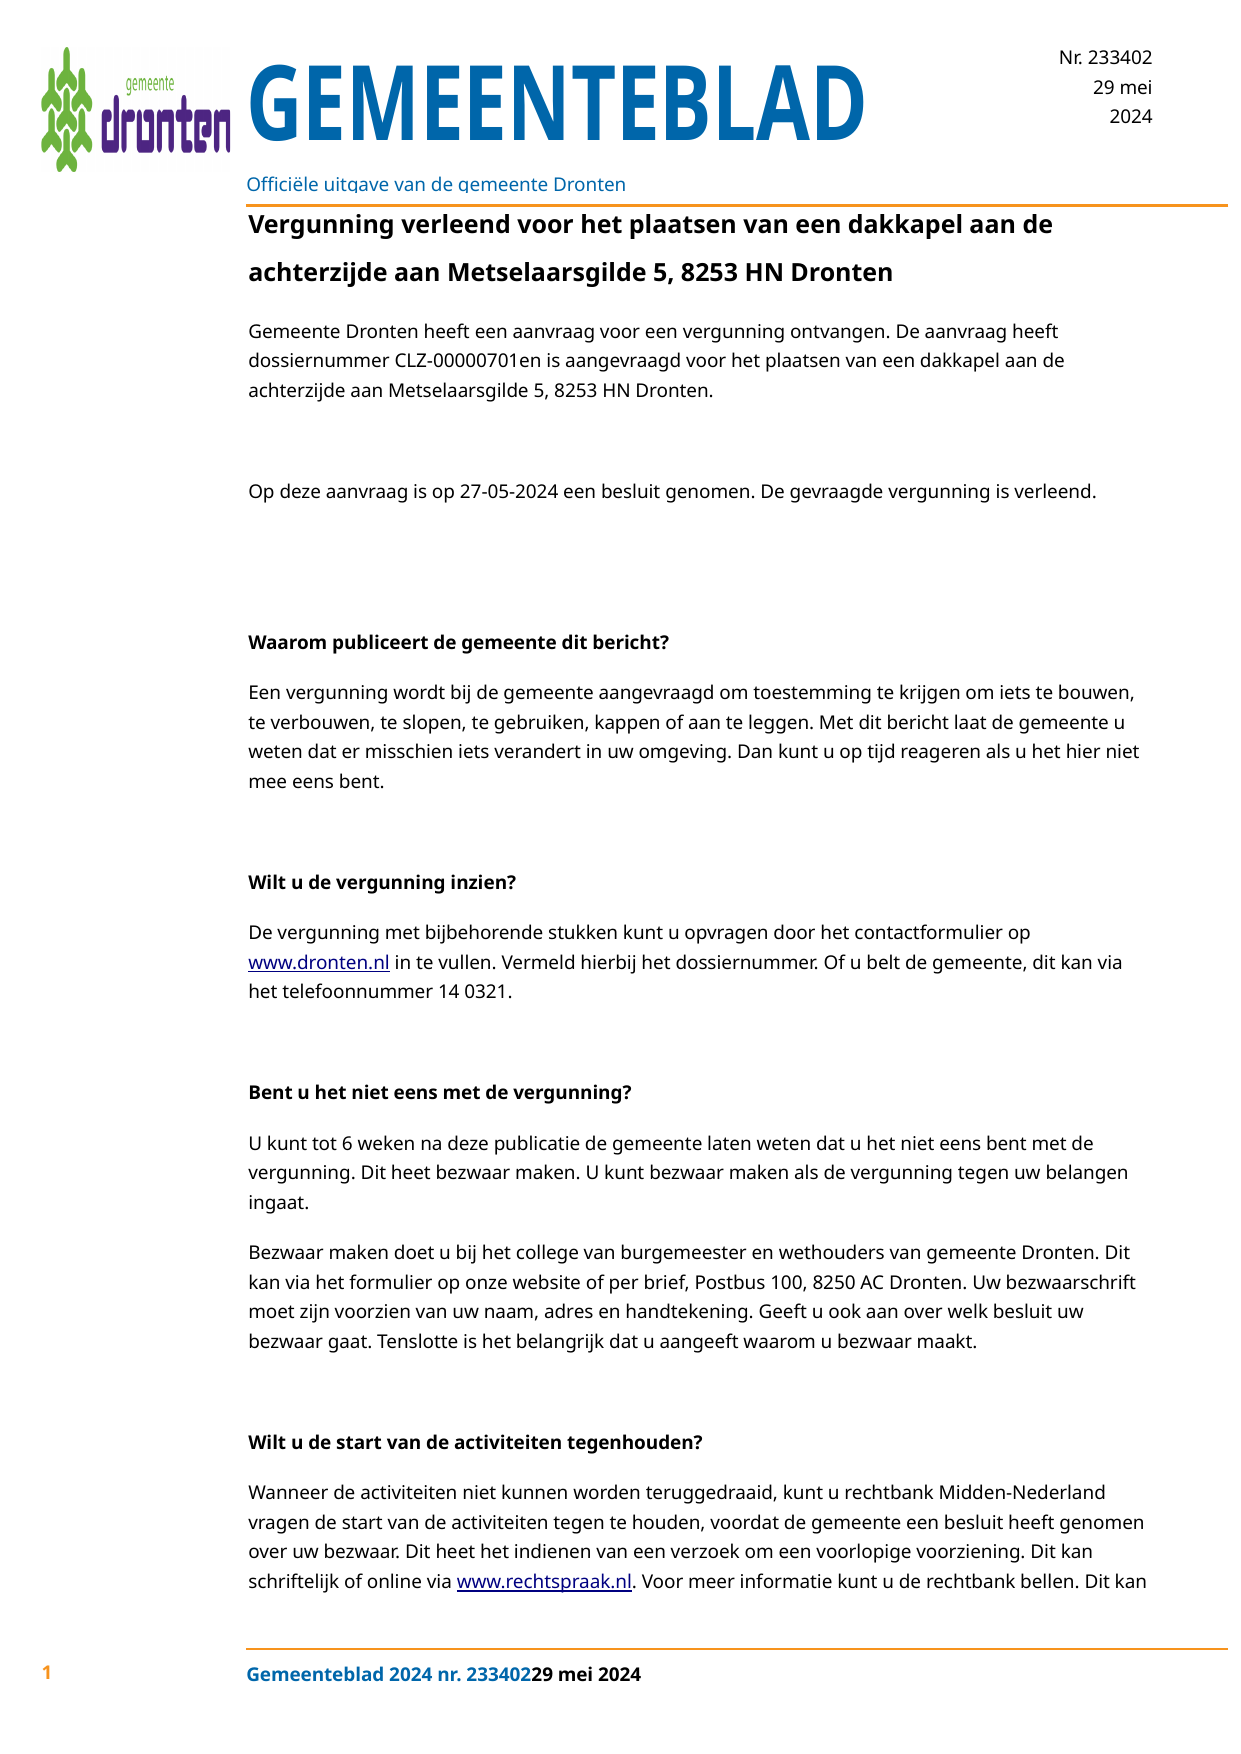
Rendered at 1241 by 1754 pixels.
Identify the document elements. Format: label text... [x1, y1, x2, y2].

text De vergunning met bijbehorende stukken kunt u opvragen door het contactformulier op www.dronten.nl in te vullen. Vermeld hierbij het dossiernummer. Of u belt de gemeente, dit kan via het telefoonnummer 14 0321. [248, 919, 1152, 1004]
text Een vergunning wordt bij de gemeente aangevraagd om toestemming te krijgen om iets te bouwen, te verbouwen, te slopen, te gebruiken, kappen of aan te leggen. Met dit bericht laat de gemeente u weten dat er misschien iets verandert in uw omgeving. Dan kunt u op tijd reageren als u het hier niet mee eens bent. [248, 679, 1152, 794]
picture [41, 47, 231, 172]
text Bent u het niet eens met de vergunning? [248, 1079, 1152, 1105]
text Op deze aanvraag is op 27-05-2024 een besluit genomen. De gevraagde vergunning is verleend. [248, 478, 1152, 504]
text Wanneer de activiteiten niet kunnen worden teruggedraaid, kunt u rechtbank Midden-Nederland vragen de start van de activiteiten tegen te houden, voordat de gemeente een besluit heeft genomen over uw bezwaar. Dit heet het indienen van een verzoek om een voorlopige voorziening. Dit kan schriftelijk of online via www.rechtspraak.nl. Voor meer informatie kunt u de rechtbank bellen. Dit kan [248, 1479, 1152, 1594]
text Waarom publiceert de gemeente dit bericht? [248, 629, 1152, 655]
text Wilt u de vergunning inzien? [248, 869, 1152, 895]
text Vergunning verleend voor het plaatsen van een dakkapel aan de achterzijde aan Metselaarsgilde 5, 8253 HN Dronten [248, 207, 1152, 288]
text Gemeente Dronten heeft een aanvraag voor een vergunning ontvangen. De aanvraag heeft dossiernummer CLZ-00000701en is aangevraagd voor het plaatsen van een dakkapel aan de achterzijde aan Metselaarsgilde 5, 8253 HN Dronten. [248, 318, 1152, 403]
text Bezwaar maken doet u bij het college van burgemeester en wethouders van gemeente Dronten. Dit kan via het formulier op onze website of per brief, Postbus 100, 8250 AC Dronten. Uw bezwaarschrift moet zijn voorzien van uw naam, adres en handtekening. Geeft u ook aan over welk besluit uw bezwaar gaat. Tenslotte is het belangrijk dat u aangeeft waarom u bezwaar maakt. [248, 1239, 1152, 1354]
text Wilt u de start van de activiteiten tegenhouden? [248, 1429, 1152, 1455]
text U kunt tot 6 weken na deze publicatie de gemeente laten weten dat u het niet eens bent met de vergunning. Dit heet bezwaar maken. U kunt bezwaar maken als de vergunning tegen uw belangen ingaat. [248, 1130, 1152, 1215]
